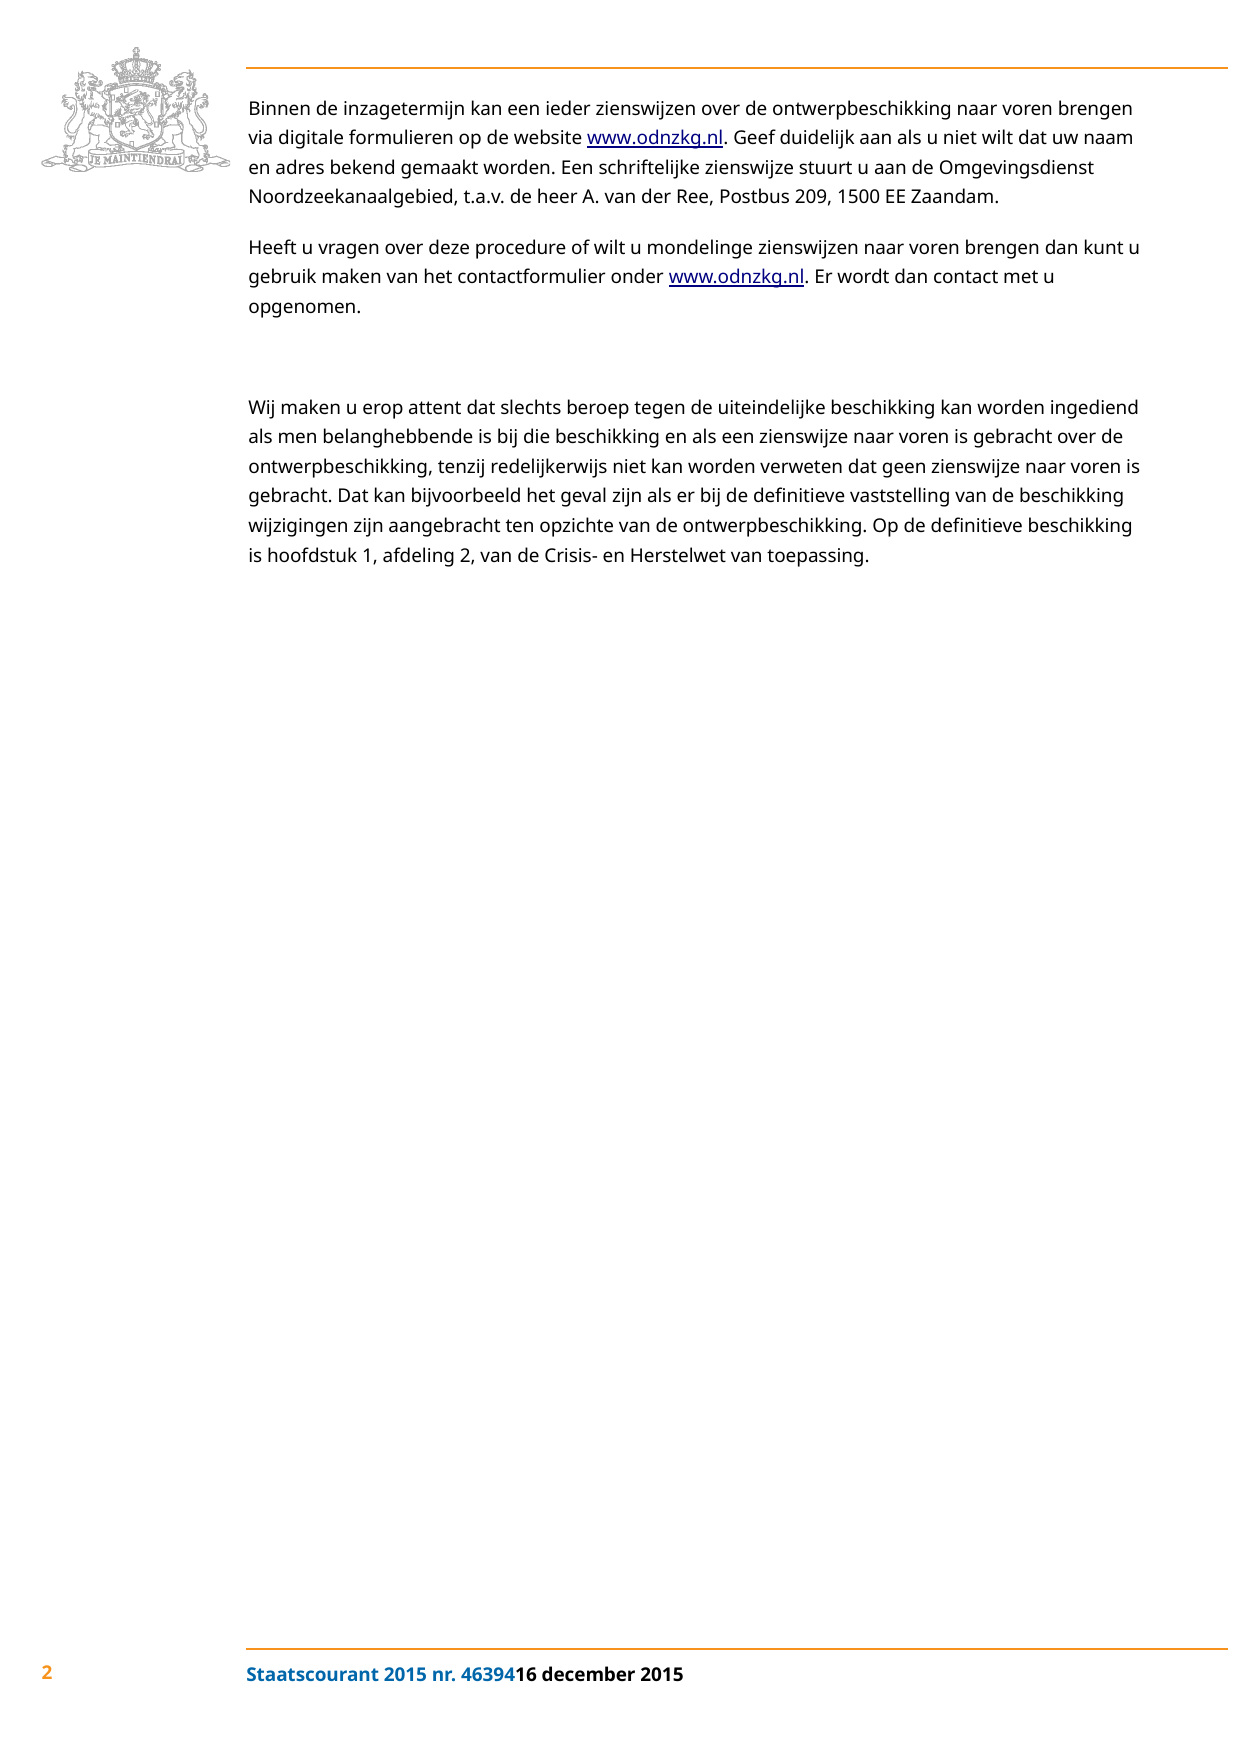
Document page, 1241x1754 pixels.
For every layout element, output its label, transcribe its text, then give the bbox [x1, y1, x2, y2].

text Heeft u vragen over deze procedure of wilt u mondelinge zienswijzen naar voren brengen dan kunt u gebruik maken van het contactformulier onder www.odnzkg.nl. Er wordt dan contact met u opgenomen. [248, 234, 1152, 319]
text Wij maken u erop attent dat slechts beroep tegen de uiteindelijke beschikking kan worden ingediend als men belanghebbende is bij die beschikking en als een zienswijze naar voren is gebracht over de ontwerpbeschikking, tenzij redelijkerwijs niet kan worden verweten dat geen zienswijze naar voren is gebracht. Dat kan bijvoorbeeld het geval zijn als er bij de definitieve vaststelling van de beschikking wijzigingen zijn aangebracht ten opzichte van de ontwerpbeschikking. Op de definitieve beschikking is hoofdstuk 1, afdeling 2, van de Crisis- en Herstelwet van toepassing. [248, 394, 1152, 568]
text Binnen de inzagetermijn kan een ieder zienswijzen over de ontwerpbeschikking naar voren brengen via digitale formulieren op de website www.odnzkg.nl. Geef duidelijk aan als u niet wilt dat uw naam en adres bekend gemaakt worden. Een schriftelijke zienswijze stuurt u aan de Omgevingsdienst Noordzeekanaalgebied, t.a.v. de heer A. van der Ree, Postbus 209, 1500 EE Zaandam. [248, 95, 1152, 209]
picture [41, 47, 231, 172]
